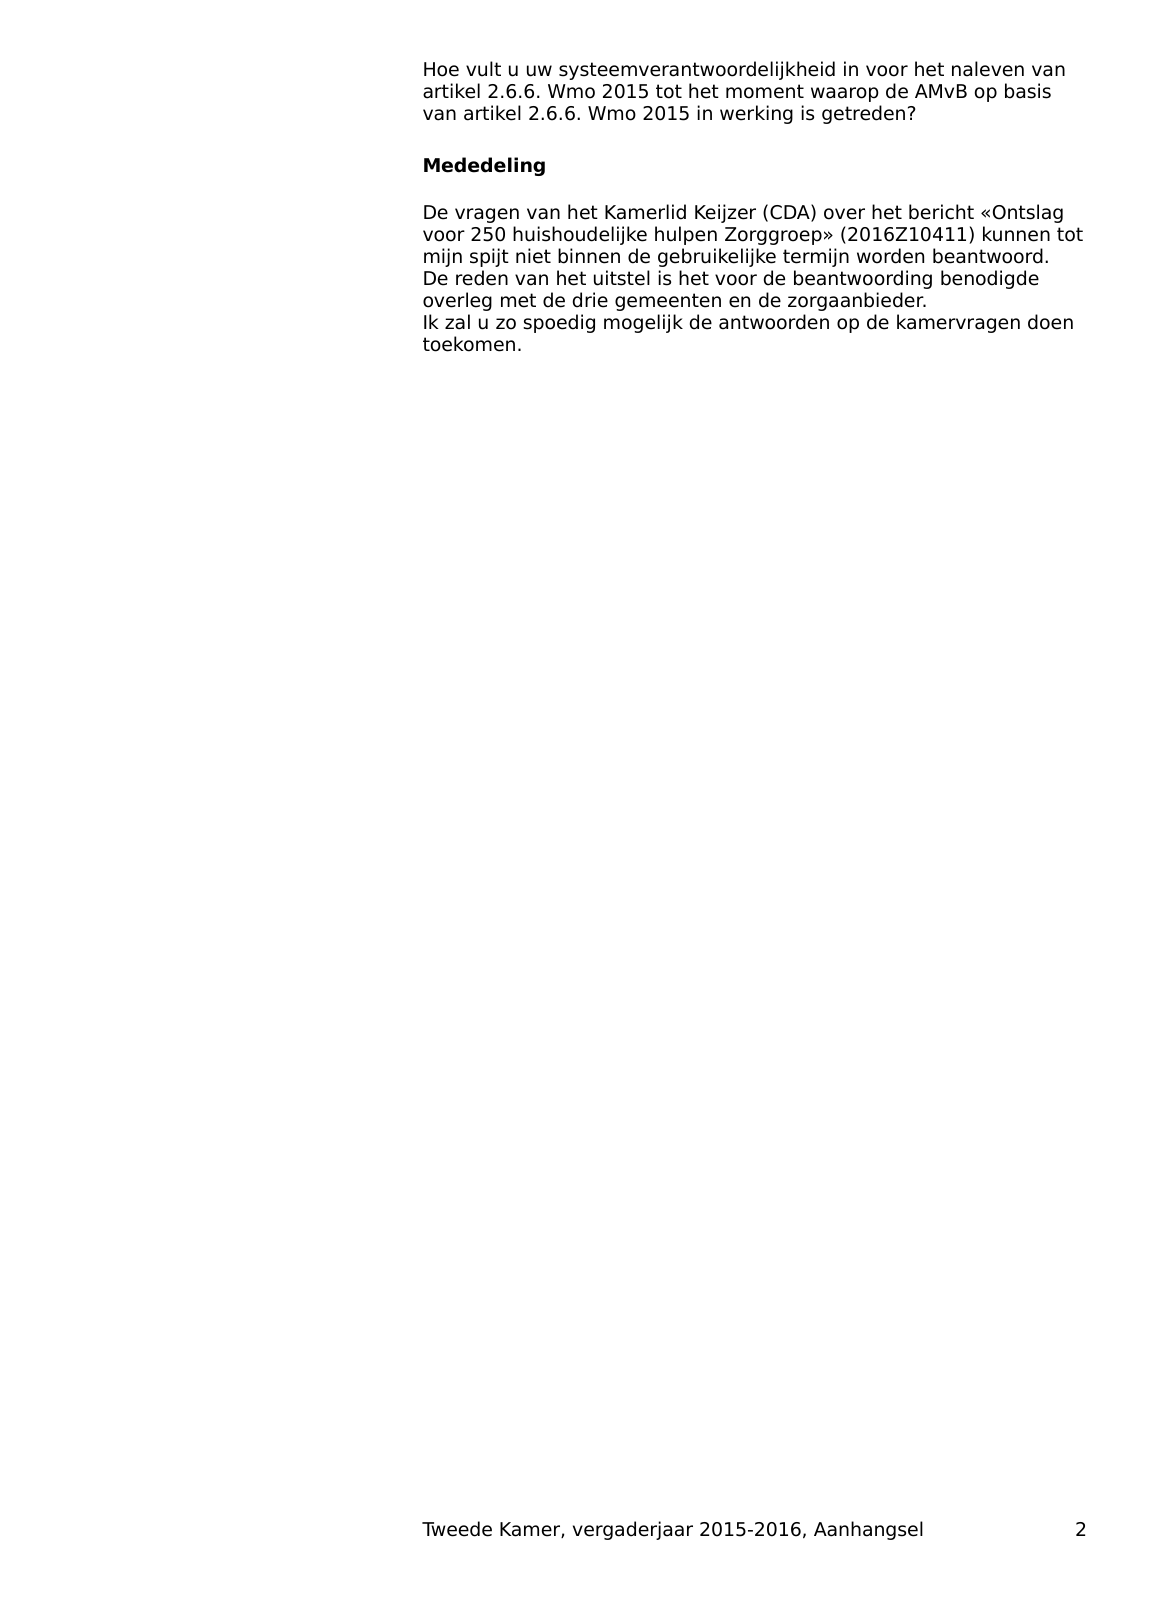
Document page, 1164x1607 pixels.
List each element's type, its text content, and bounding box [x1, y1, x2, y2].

text Hoe vult u uw systeemverantwoordelijkheid in voor het naleven van artikel 2.6.6. Wmo 2015 tot het moment waarop de AMvB op basis van artikel 2.6.6. Wmo 2015 in werking is getreden? [422, 59, 1087, 125]
text De vragen van het Kamerlid Keijzer (CDA) over het bericht «Ontslag voor 250 huishoudelijke hulpen Zorggroep» (2016Z10411) kunnen tot mijn spijt niet binnen de gebruikelijke termijn worden beantwoord. [422, 202, 1087, 268]
subtitle Mededeling [422, 155, 1087, 177]
text Ik zal u zo spoedig mogelijk de antwoorden op de kamervragen doen toekomen. [422, 312, 1087, 356]
text De reden van het uitstel is het voor de beantwoording benodigde overleg met de drie gemeenten en de zorgaanbieder. [422, 268, 1087, 312]
